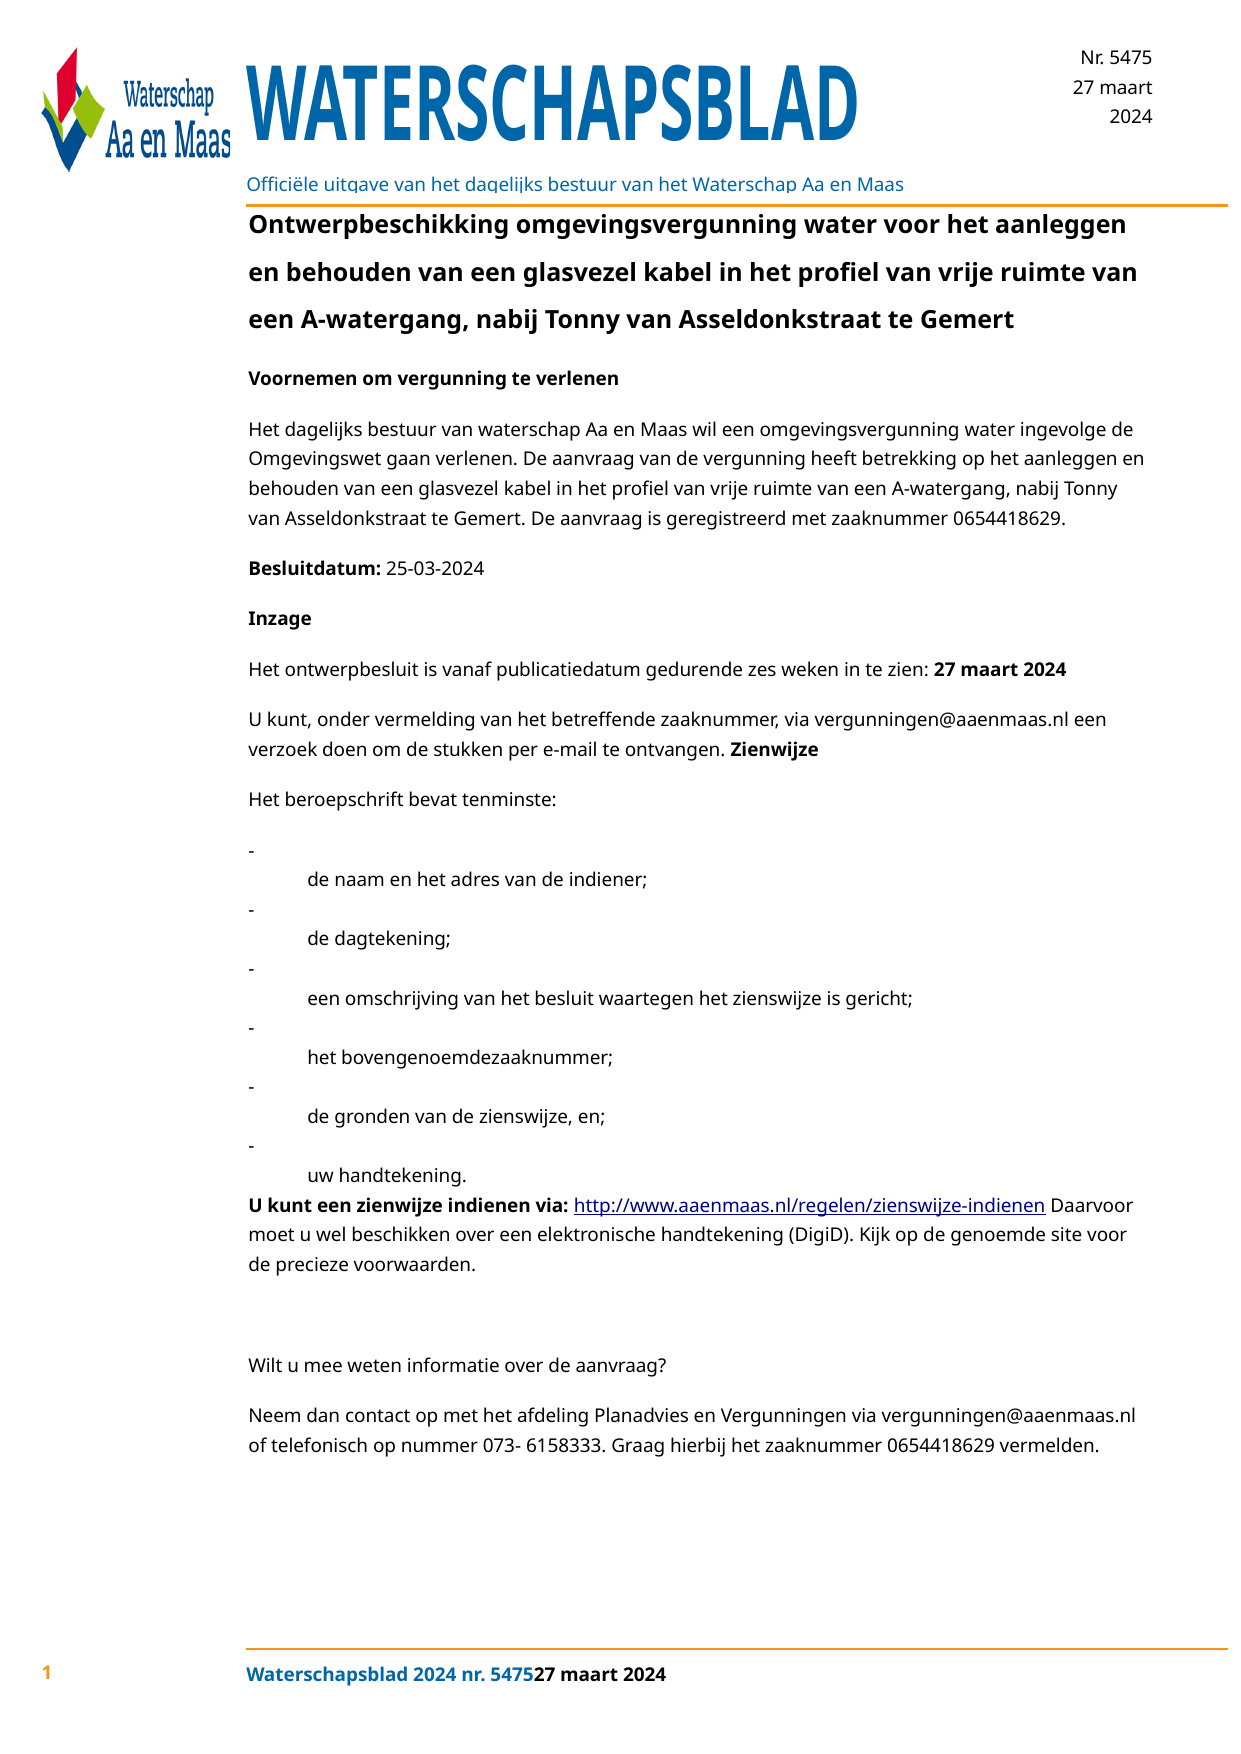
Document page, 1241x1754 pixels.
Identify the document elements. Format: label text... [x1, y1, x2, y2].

text Het beroepschrift bevat tenminste: [248, 786, 1152, 812]
text U kunt, onder vermelding van het betreffende zaaknummer, via vergunningen@aaenmaas.nl een verzoek doen om de stukken per e-mail te ontvangen. Zienwijze [248, 706, 1152, 762]
text Wilt u mee weten informatie over de aanvraag? [248, 1352, 1152, 1377]
list het bovengenoemdezaaknummer; [248, 1044, 1152, 1069]
list een omschrijving van het besluit waartegen het zienswijze is gericht; [248, 985, 1152, 1010]
text Het ontwerpbesluit is vanaf publicatiedatum gedurende zes weken in te zien: 27 maart 2024 [248, 656, 1152, 682]
text Besluitdatum: 25-03-2024 [248, 555, 1152, 581]
picture [41, 47, 231, 172]
text Inzage [248, 606, 1152, 631]
list uw handtekening. [248, 1162, 1152, 1188]
text Het dagelijks bestuur van waterschap Aa en Maas wil een omgevingsvergunning water ingevolge de Omgevingswet gaan verlenen. De aanvraag van de vergunning heeft betrekking op het aanleggen en behouden van een glasvezel kabel in het profiel van vrije ruimte van een A-watergang, nabij Tonny van Asseldonkstraat te Gemert. De aanvraag is geregistreerd met zaaknummer 0654418629. [248, 416, 1152, 530]
text Ontwerpbeschikking omgevingsvergunning water voor het aanleggen en behouden van een glasvezel kabel in het profiel van vrije ruimte van een A-watergang, nabij Tonny van Asseldonkstraat te Gemert [248, 207, 1152, 336]
text Voornemen om vergunning te verlenen [248, 366, 1152, 391]
text Neem dan contact op met het afdeling Planadvies en Vergunningen via vergunningen@aaenmaas.nl of telefonisch op nummer 073- 6158333. Graag hierbij het zaaknummer 0654418629 vermelden. [248, 1402, 1152, 1457]
list de naam en het adres van de indiener; [248, 866, 1152, 892]
list de dagtekening; [248, 926, 1152, 951]
list de gronden van de zienswijze, en; [248, 1103, 1152, 1129]
text U kunt een zienwijze indienen via: http://www.aaenmaas.nl/regelen/zienswijze-indienen Daarvoor moet u wel beschikken over een elektronische handtekening (DigiD). Kijk op de genoemde site voor de precieze voorwaarden. [248, 1192, 1152, 1277]
